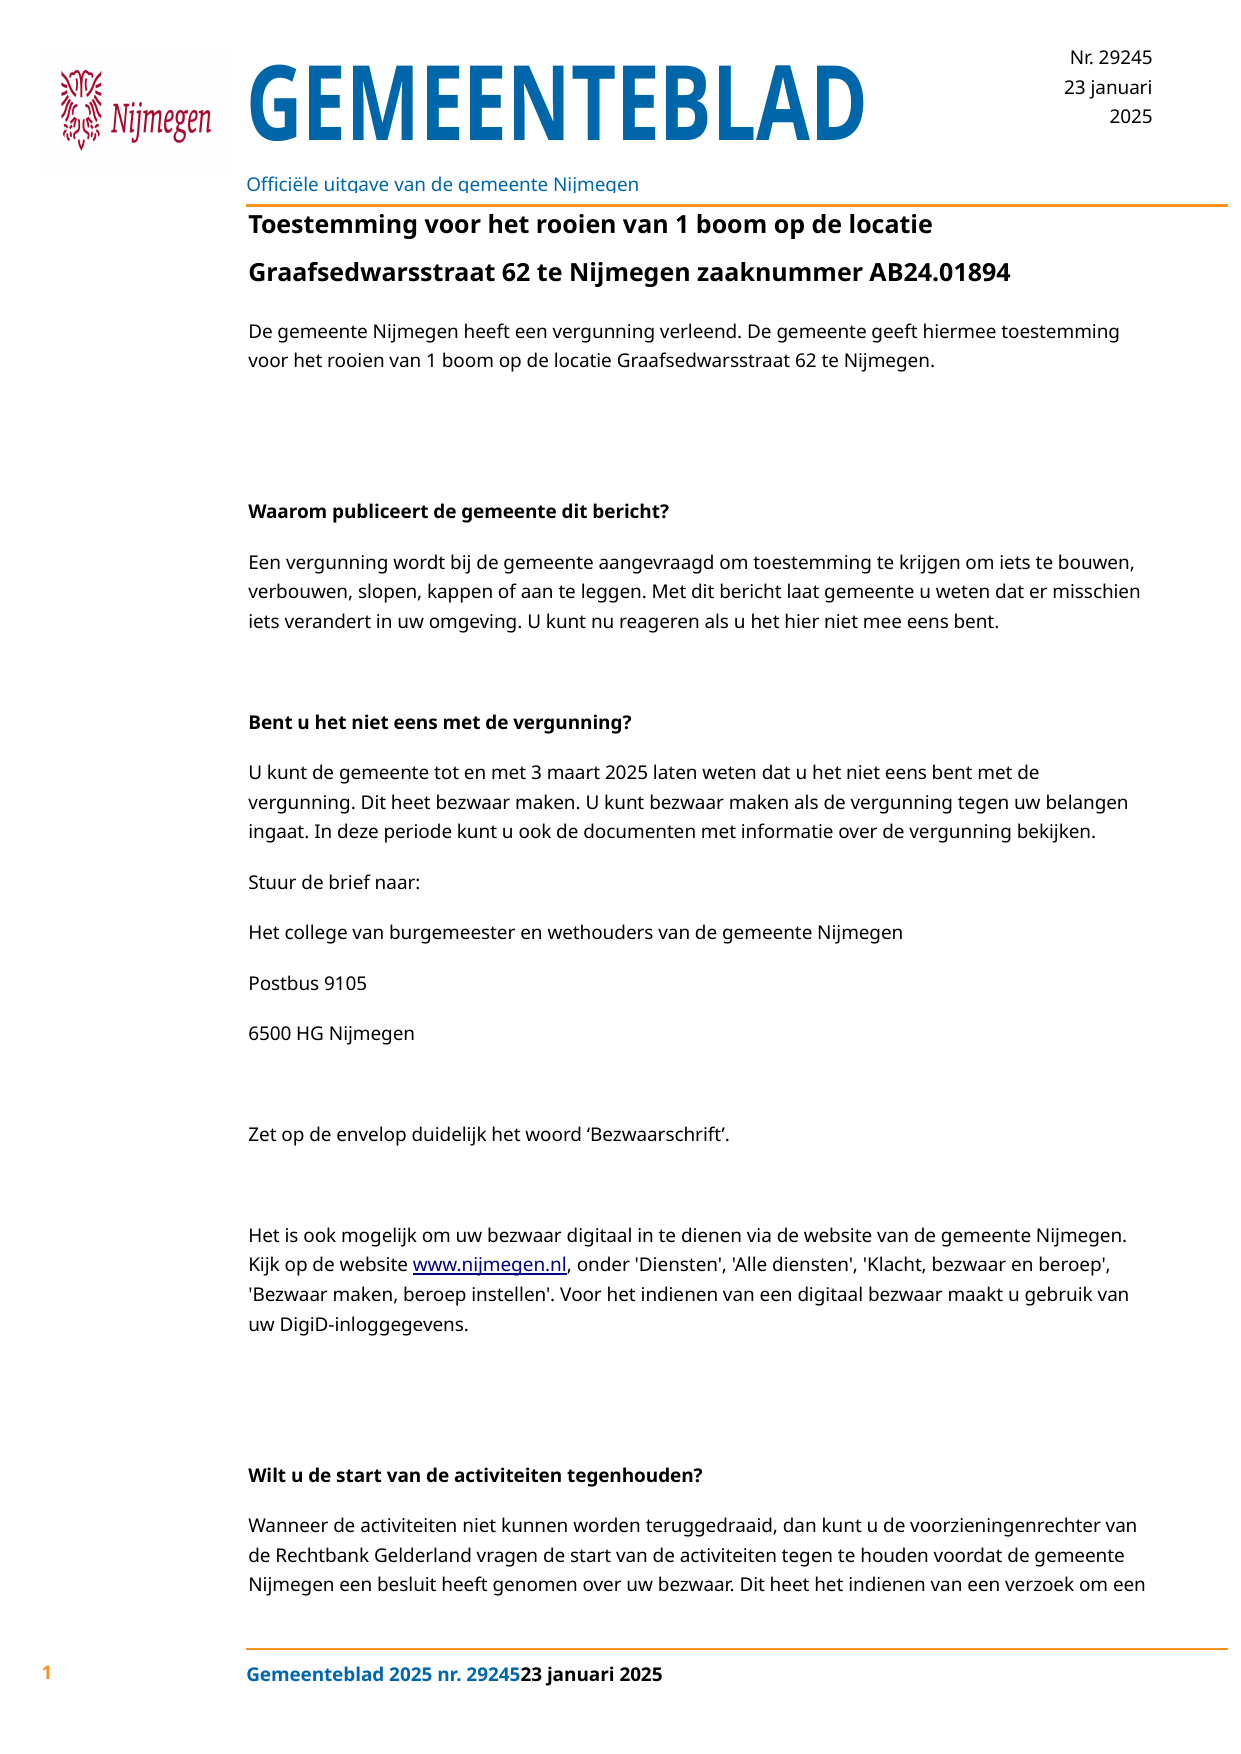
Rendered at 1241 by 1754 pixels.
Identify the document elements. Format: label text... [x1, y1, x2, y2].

text Bent u het niet eens met de vergunning? [248, 709, 1152, 735]
text De gemeente Nijmegen heeft een vergunning verleend. De gemeente geeft hiermee toestemming voor het rooien van 1 boom op de locatie Graafsedwarsstraat 62 te Nijmegen. [248, 318, 1152, 373]
text Waarom publiceert de gemeente dit bericht? [248, 499, 1152, 524]
text Wanneer de activiteiten niet kunnen worden teruggedraaid, dan kunt u de voorzieningenrechter van de Rechtbank Gelderland vragen de start van de activiteiten tegen te houden voordat de gemeente Nijmegen een besluit heeft genomen over uw bezwaar. Dit heet het indienen van een verzoek om een [248, 1512, 1152, 1597]
text Zet op de envelop duidelijk het woord ‘Bezwaarschrift’. [248, 1121, 1152, 1147]
text U kunt de gemeente tot en met 3 maart 2025 laten weten dat u het niet eens bent met de vergunning. Dit heet bezwaar maken. U kunt bezwaar maken als de vergunning tegen uw belangen ingaat. In deze periode kunt u ook de documenten met informatie over de vergunning bekijken. [248, 759, 1152, 844]
text Het is ook mogelijk om uw bezwaar digitaal in te dienen via de website van de gemeente Nijmegen. Kijk op de website www.nijmegen.nl, onder 'Diensten', 'Alle diensten', 'Klacht, bezwaar en beroep', 'Bezwaar maken, beroep instellen'. Voor het indienen van een digitaal bezwaar maakt u gebruik van uw DigiD-inloggegevens. [248, 1222, 1152, 1337]
text Toestemming voor het rooien van 1 boom op de locatie Graafsedwarsstraat 62 te Nijmegen zaaknummer AB24.01894 [248, 207, 1152, 288]
text Wilt u de start van de activiteiten tegenhouden? [248, 1462, 1152, 1488]
text Een vergunning wordt bij de gemeente aangevraagd om toestemming te krijgen om iets te bouwen, verbouwen, slopen, kappen of aan te leggen. Met dit bericht laat gemeente u weten dat er misschien iets verandert in uw omgeving. U kunt nu reageren als u het hier niet mee eens bent. [248, 549, 1152, 634]
text 6500 HG Nijmegen [248, 1020, 1152, 1046]
text Het college van burgemeester en wethouders van de gemeente Nijmegen [248, 919, 1152, 945]
picture [41, 47, 231, 172]
text Stuur de brief naar: [248, 869, 1152, 895]
text Postbus 9105 [248, 970, 1152, 996]
